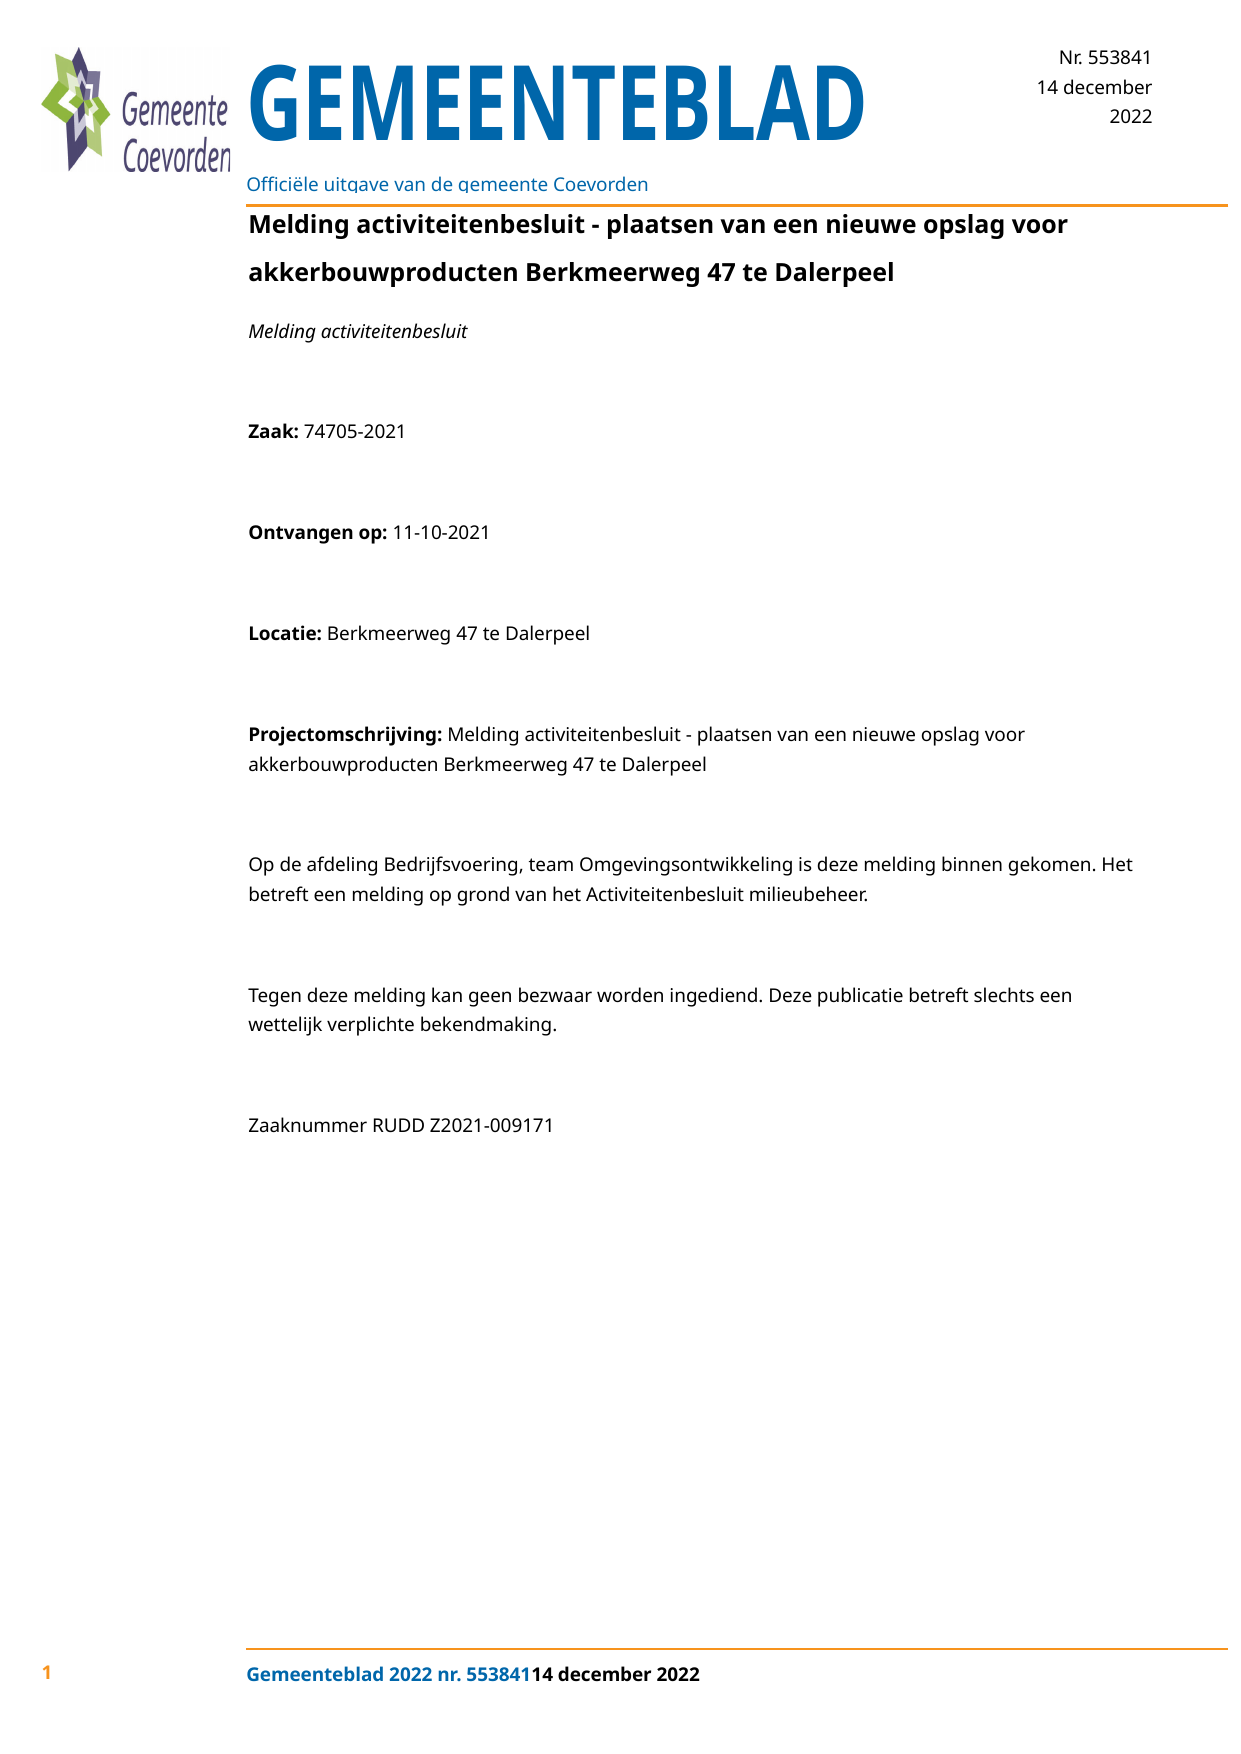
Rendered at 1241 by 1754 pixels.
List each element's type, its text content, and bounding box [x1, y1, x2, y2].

text Ontvangen op: 11-10-2021 [248, 519, 1152, 545]
text Locatie: Berkmeerweg 47 te Dalerpeel [248, 620, 1152, 646]
text Zaak: 74705-2021 [248, 419, 1152, 444]
text Melding activiteitenbesluit [248, 318, 1152, 344]
text Op de afdeling Bedrijfsvoering, team Omgevingsontwikkeling is deze melding binnen gekomen. Het betreft een melding op grond van het Activiteitenbesluit milieubeheer. [248, 852, 1152, 907]
picture [41, 47, 231, 172]
text Projectomschrijving: Melding activiteitenbesluit - plaatsen van een nieuwe opslag voor akkerbouwproducten Berkmeerweg 47 te Dalerpeel [248, 721, 1152, 777]
text Melding activiteitenbesluit - plaatsen van een nieuwe opslag voor akkerbouwproducten Berkmeerweg 47 te Dalerpeel [248, 207, 1152, 288]
text Zaaknummer RUDD Z2021-009171 [248, 1112, 1152, 1138]
text Tegen deze melding kan geen bezwaar worden ingediend. Deze publicatie betreft slechts een wettelijk verplichte bekendmaking. [248, 982, 1152, 1037]
